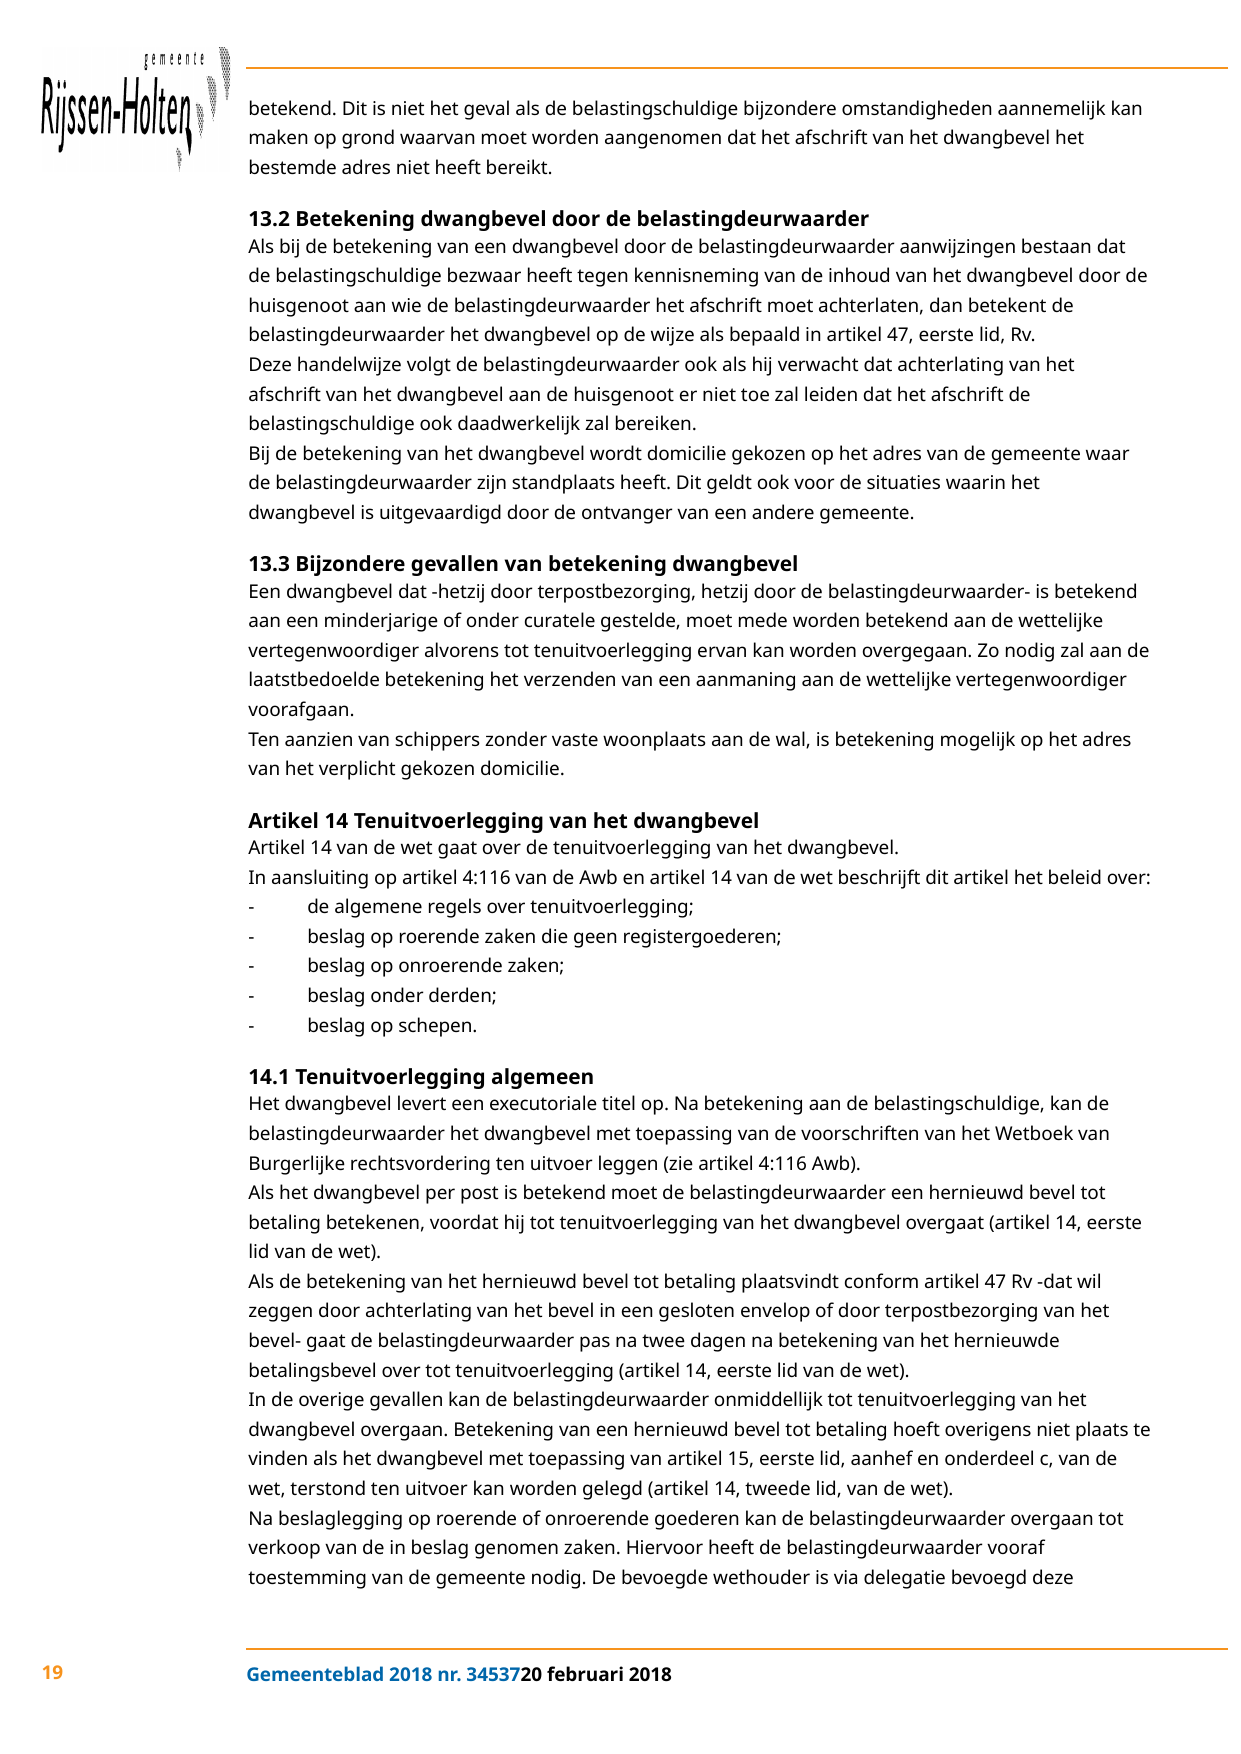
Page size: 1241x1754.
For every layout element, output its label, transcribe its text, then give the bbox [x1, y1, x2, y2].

text betekend. Dit is niet het geval als de belastingschuldige bijzondere omstandigheden aannemelijk kan maken op grond waarvan moet worden aangenomen dat het afschrift van het dwangbevel het bestemde adres niet heeft bereikt. [248, 95, 1152, 180]
text 13.3 Bijzondere gevallen van betekening dwangbevel [248, 549, 1152, 578]
text Deze handelwijze volgt de belastingdeurwaarder ook als hij verwacht dat achterlating van het afschrift van het dwangbevel aan de huisgenoot er niet toe zal leiden dat het afschrift de belastingschuldige ook daadwerkelijk zal bereiken. [248, 351, 1152, 436]
text Als de betekening van het hernieuwd bevel tot betaling plaatsvindt conform artikel 47 Rv -dat wil zeggen door achterlating van het bevel in een gesloten envelop of door terpostbezorging van het bevel- gaat de belastingdeurwaarder pas na twee dagen na betekening van het hernieuwde betalingsbevel over tot tenuitvoerlegging (artikel 14, eerste lid van de wet). [248, 1268, 1152, 1383]
picture [41, 47, 231, 172]
text Na beslaglegging op roerende of onroerende goederen kan de belastingdeurwaarder overgaan tot verkoop van de in beslag genomen zaken. Hiervoor heeft de belastingdeurwaarder vooraf toestemming van de gemeente nodig. De bevoegde wethouder is via delegatie bevoegd deze [248, 1505, 1152, 1590]
text Bij de betekening van het dwangbevel wordt domicilie gekozen op het adres van de gemeente waar de belastingdeurwaarder zijn standplaats heeft. Dit geldt ook voor de situaties waarin het dwangbevel is uitgevaardigd door de ontvanger van een andere gemeente. [248, 440, 1152, 525]
text Ten aanzien van schippers zonder vaste woonplaats aan de wal, is betekening mogelijk op het adres van het verplicht gekozen domicilie. [248, 726, 1152, 781]
list beslag onder derden; [248, 982, 1152, 1008]
list beslag op schepen. [248, 1012, 1152, 1037]
text Artikel 14 van de wet gaat over de tenuitvoerlegging van het dwangbevel. [248, 834, 1152, 860]
list beslag op roerende zaken die geen registergoederen; [248, 923, 1152, 949]
text Als bij de betekening van een dwangbevel door de belastingdeurwaarder aanwijzingen bestaan dat de belastingschuldige bezwaar heeft tegen kennisneming van de inhoud van het dwangbevel door de huisgenoot aan wie de belastingdeurwaarder het afschrift moet achterlaten, dan betekent de belastingdeurwaarder het dwangbevel op de wijze als bepaald in artikel 47, eerste lid, Rv. [248, 233, 1152, 347]
text Als het dwangbevel per post is betekend moet de belastingdeurwaarder een hernieuwd bevel tot betaling betekenen, voordat hij tot tenuitvoerlegging van het dwangbevel overgaat (artikel 14, eerste lid van de wet). [248, 1179, 1152, 1264]
text Een dwangbevel dat -hetzij door terpostbezorging, hetzij door de belastingdeurwaarder- is betekend aan een minderjarige of onder curatele gestelde, moet mede worden betekend aan de wettelijke vertegenwoordiger alvorens tot tenuitvoerlegging ervan kan worden overgegaan. Zo nodig zal aan de laatstbedoelde betekening het verzenden van een aanmaning aan de wettelijke vertegenwoordiger voorafgaan. [248, 578, 1152, 722]
text In de overige gevallen kan de belastingdeurwaarder onmiddellijk tot tenuitvoerlegging van het dwangbevel overgaan. Betekening van een hernieuwd bevel tot betaling hoeft overigens niet plaats te vinden als het dwangbevel met toepassing van artikel 15, eerste lid, aanhef en onderdeel c, van de wet, terstond ten uitvoer kan worden gelegd (artikel 14, tweede lid, van de wet). [248, 1386, 1152, 1501]
text In aansluiting op artikel 4:116 van de Awb en artikel 14 van de wet beschrijft dit artikel het beleid over: [248, 864, 1152, 889]
list beslag op onroerende zaken; [248, 953, 1152, 978]
text Het dwangbevel levert een executoriale titel op. Na betekening aan de belastingschuldige, kan de belastingdeurwaarder het dwangbevel met toepassing van de voorschriften van het Wetboek van Burgerlijke rechtsvordering ten uitvoer leggen (zie artikel 4:116 Awb). [248, 1091, 1152, 1176]
list de algemene regels over tenuitvoerlegging; [248, 893, 1152, 919]
text Artikel 14 Tenuitvoerlegging van het dwangbevel [248, 806, 1152, 834]
text 14.1 Tenuitvoerlegging algemeen [248, 1062, 1152, 1091]
text 13.2 Betekening dwangbevel door de belastingdeurwaarder [248, 204, 1152, 233]
